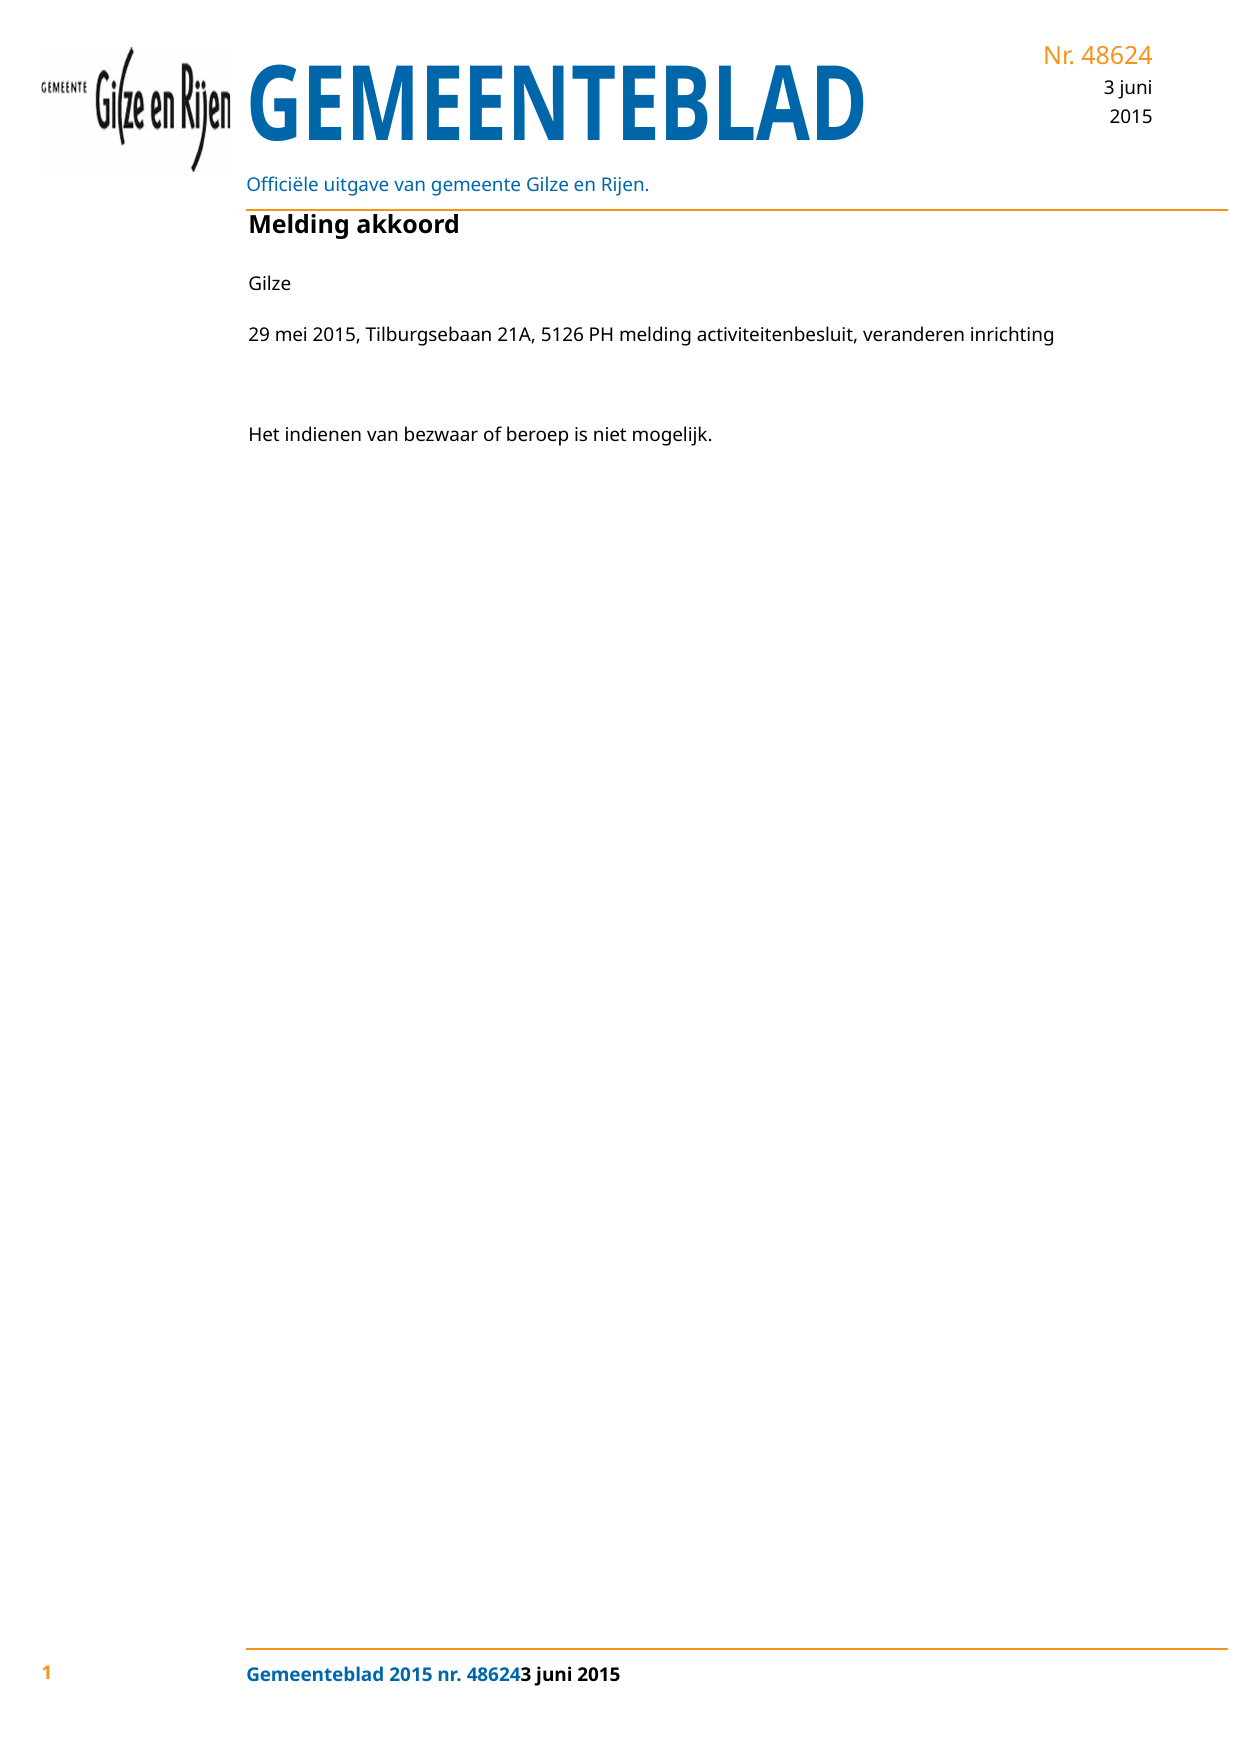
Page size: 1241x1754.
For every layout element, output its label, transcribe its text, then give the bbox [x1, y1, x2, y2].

text Het indienen van bezwaar of beroep is niet mogelijk. [248, 422, 1152, 447]
text 29 mei 2015, Tilburgsebaan 21A, 5126 PH melding activiteitenbesluit, veranderen inrichting [248, 321, 1152, 346]
picture [41, 47, 231, 172]
text Gilze [248, 270, 1152, 296]
text Melding akkoord [248, 211, 1152, 241]
